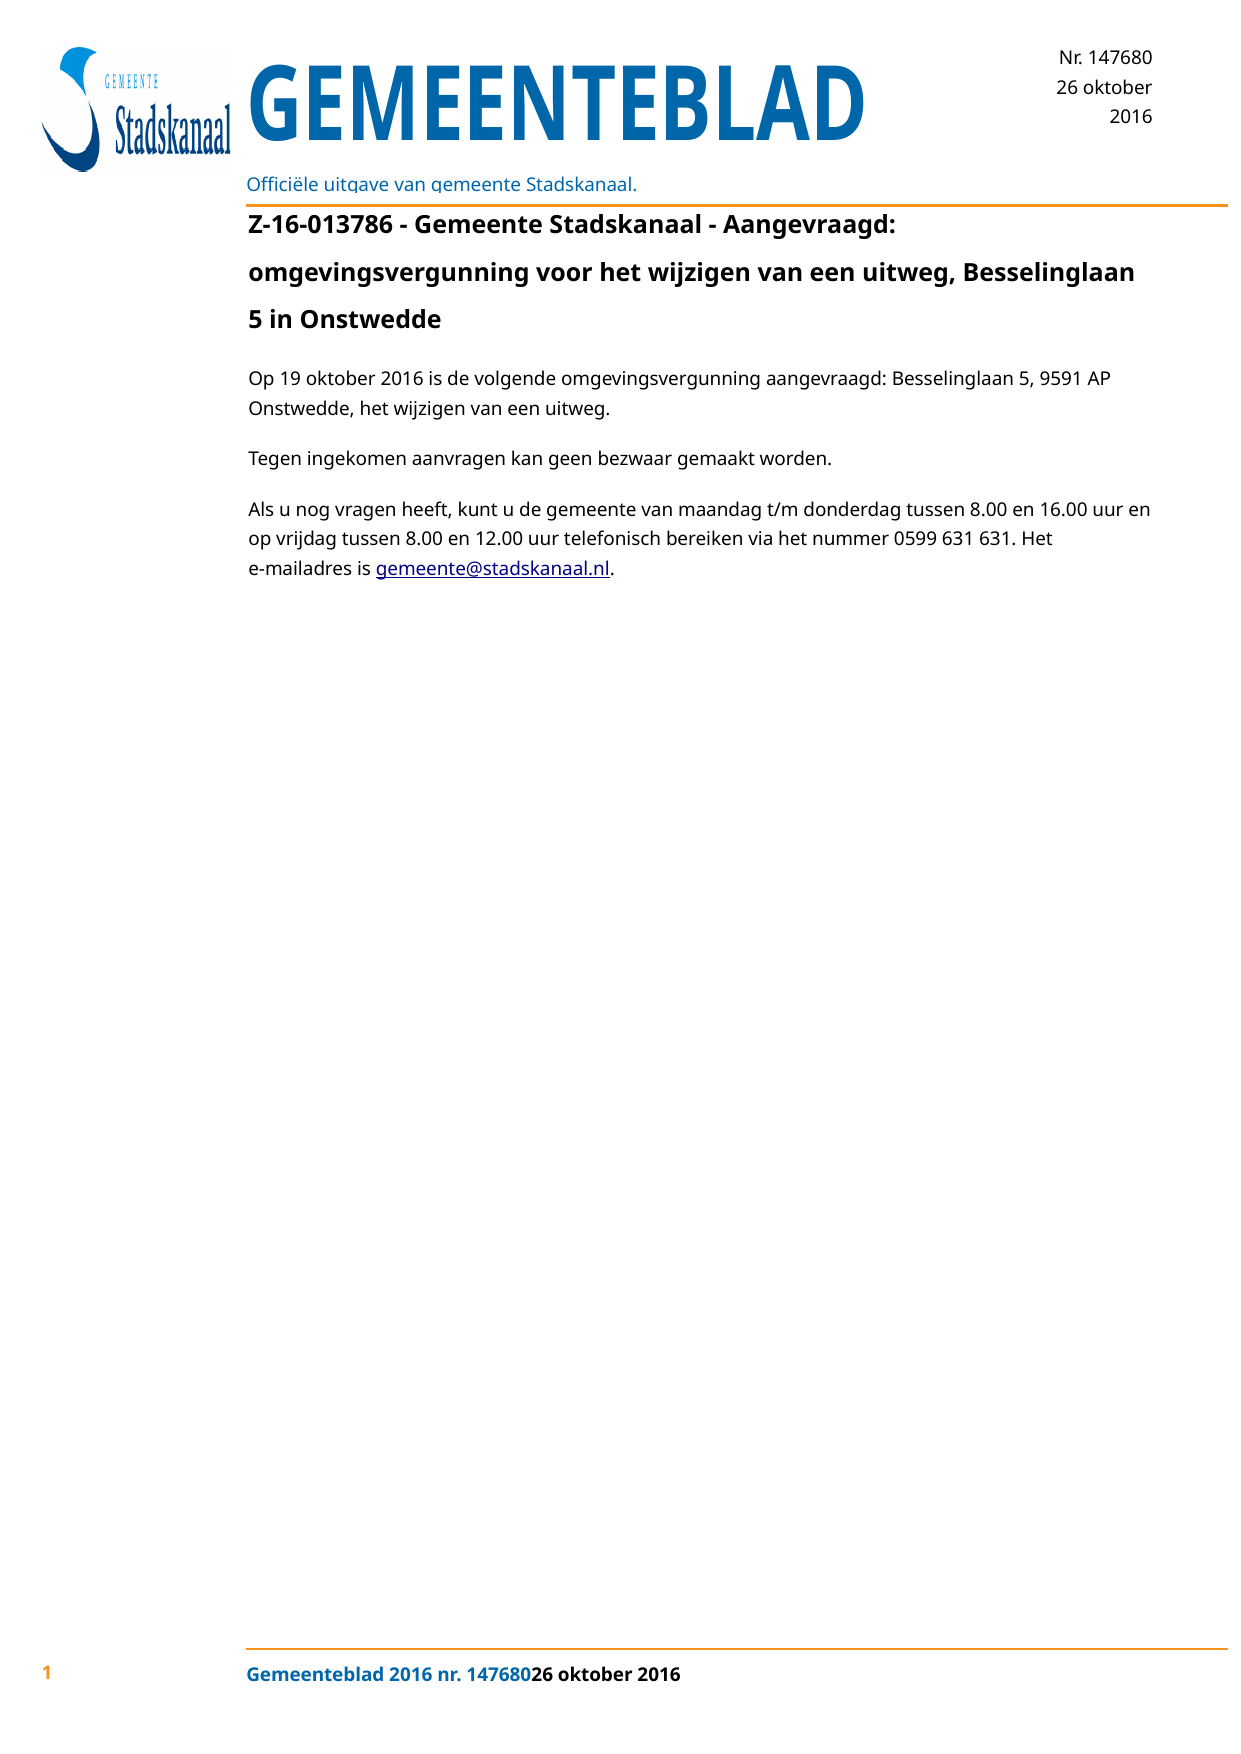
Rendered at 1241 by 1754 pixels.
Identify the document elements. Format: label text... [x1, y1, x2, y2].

text Z-16-013786 - Gemeente Stadskanaal - Aangevraagd: omgevingsvergunning voor het wijzigen van een uitweg, Besselinglaan 5 in Onstwedde [248, 207, 1152, 336]
text Als u nog vragen heeft, kunt u de gemeente van maandag t/m donderdag tussen 8.00 en 16.00 uur en op vrijdag tussen 8.00 en 12.00 uur telefonisch bereiken via het nummer 0599 631 631. Het e‑mailadres is gemeente@stadskanaal.nl. [248, 496, 1152, 581]
picture [41, 47, 231, 172]
text Tegen ingekomen aanvragen kan geen bezwaar gemaakt worden. [248, 446, 1152, 471]
text Op 19 oktober 2016 is de volgende omgevingsvergunning aangevraagd: Besselinglaan 5, 9591 AP Onstwedde, het wijzigen van een uitweg. [248, 366, 1152, 421]
